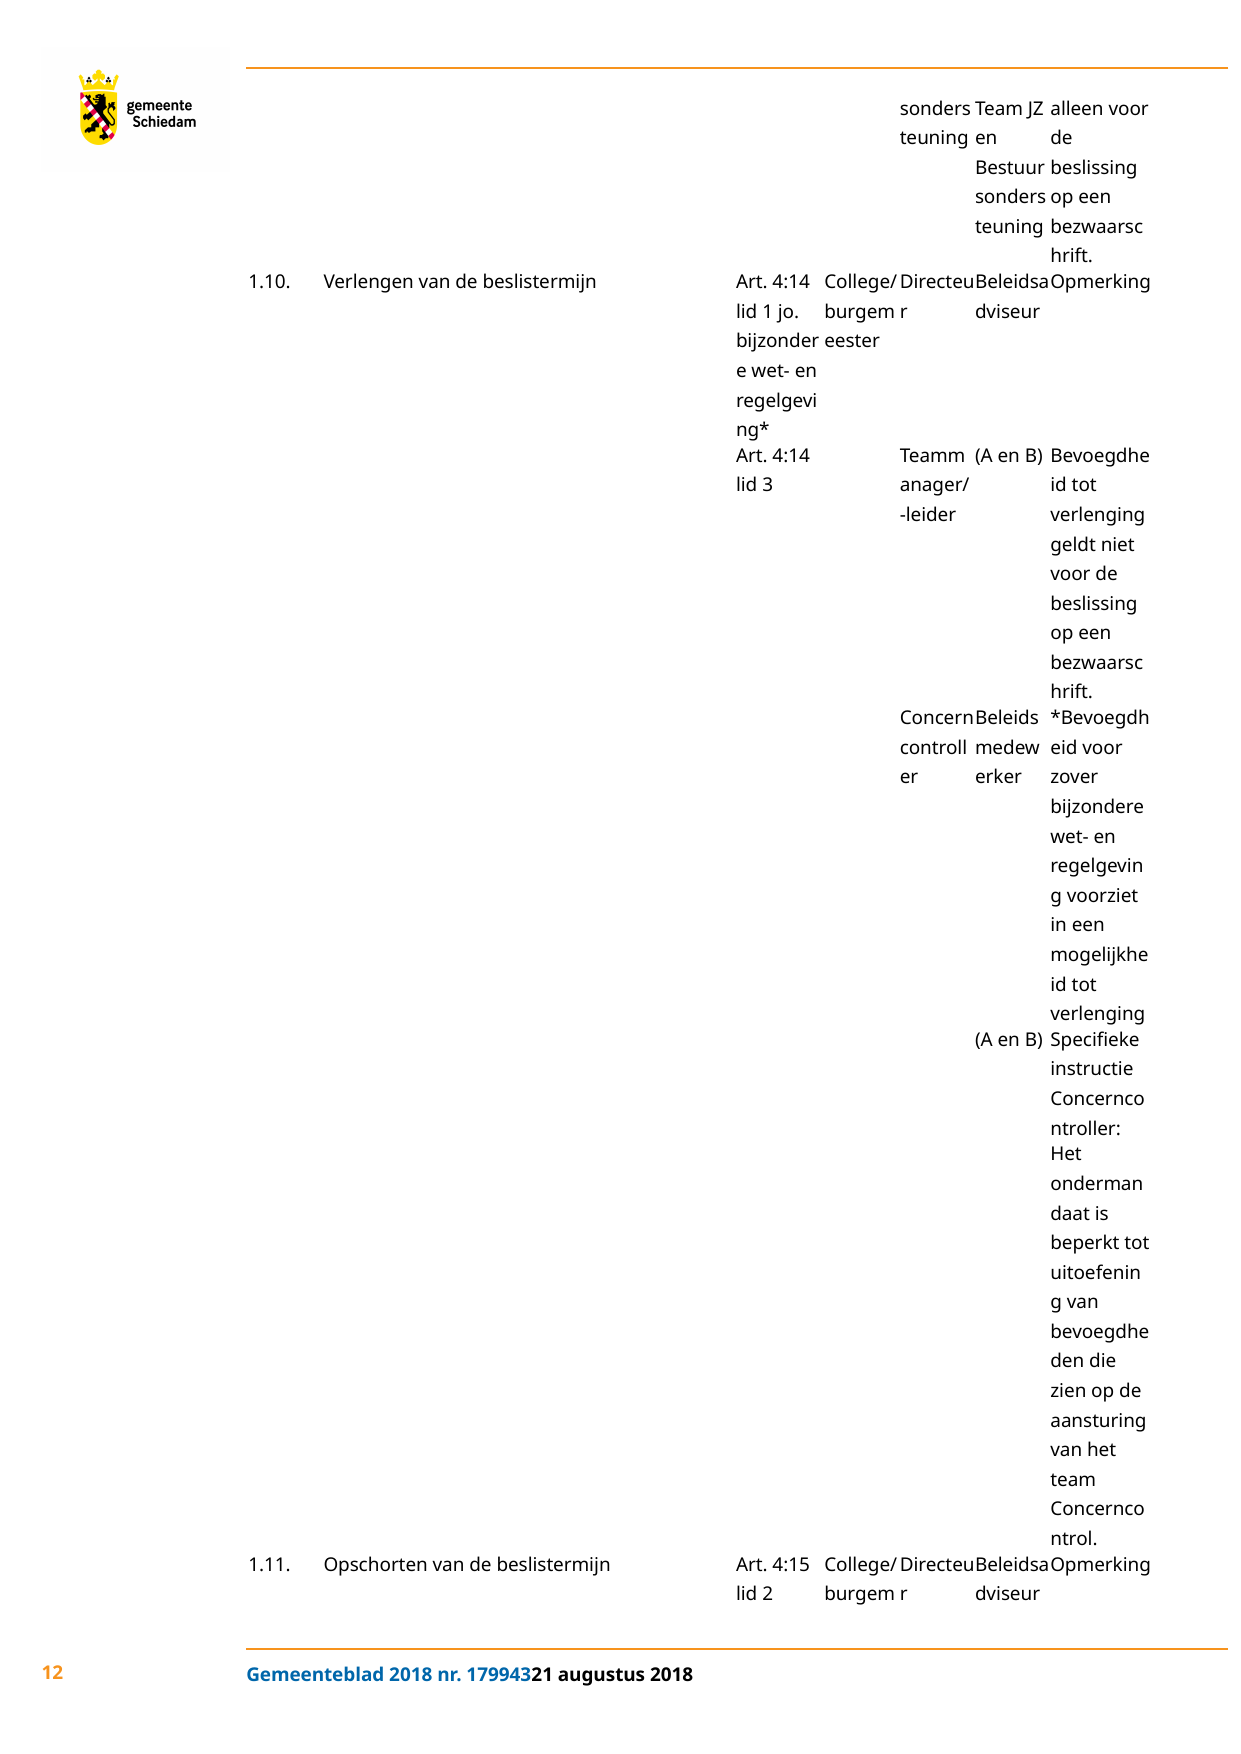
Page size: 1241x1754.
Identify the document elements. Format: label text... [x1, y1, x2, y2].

table_cell [736, 705, 824, 1026]
table_cell [661, 269, 736, 442]
table_cell [248, 705, 323, 1026]
table_cell [736, 1026, 824, 1141]
table_cell [900, 1026, 975, 1141]
table_cell (A en B) [975, 442, 1050, 704]
table_cell [323, 442, 661, 704]
table_cell [736, 1141, 824, 1551]
table_cell [323, 1026, 661, 1141]
table_cell *Bevoegdheid voor zover bijzondere wet- en regelgeving voorziet in een mogelijkheid tot verlenging [1050, 705, 1152, 1026]
table_cell Opmerking [1050, 269, 1152, 442]
table_cell alleen voor de beslissing op een bezwaarschrift. [1050, 95, 1152, 268]
table_cell Opschorten van de beslistermijn [323, 1551, 661, 1606]
table_cell [975, 1141, 1050, 1551]
table_cell 1.10. [248, 269, 323, 442]
table_cell Beleidsadviseur [975, 269, 1050, 442]
table_cell [824, 1026, 899, 1141]
table_cell [248, 1026, 323, 1141]
table_cell College/burgemeester [824, 269, 899, 442]
table_cell sondersteuning [900, 95, 975, 268]
table_cell Verlengen van de beslistermijn [323, 269, 661, 442]
picture [41, 47, 231, 172]
table_cell [661, 1026, 736, 1141]
table_cell [661, 1141, 736, 1551]
table_cell [661, 95, 736, 268]
table_cell Bevoegdheid tot verlenging geldt niet voor de beslissing op een bezwaarschrift. [1050, 442, 1152, 704]
table_cell College/burgem [824, 1551, 899, 1606]
table_cell Directeur [900, 269, 975, 442]
table_cell [824, 1141, 899, 1551]
table_cell Directeur [900, 1551, 975, 1606]
table_cell (A en B) [975, 1026, 1050, 1141]
table_cell Beleidsmedewerker [975, 705, 1050, 1026]
table_cell Art. 4:14 lid 1 jo. bijzondere wet- en regelgeving* [736, 269, 824, 442]
table_cell Teammanager/-leider [900, 442, 975, 704]
table_cell Art. 4:14 lid 3 [736, 442, 824, 704]
table_cell [248, 442, 323, 704]
table_cell [661, 442, 736, 704]
table_cell Concerncontroller [900, 705, 975, 1026]
table_cell [323, 95, 661, 268]
table_cell [661, 705, 736, 1026]
table_cell Het ondermandaat is beperkt tot uitoefening van bevoegdheden die zien op de aansturing van het team Concerncontrol. [1050, 1141, 1152, 1551]
table_cell Specifieke instructie Concerncontroller: [1050, 1026, 1152, 1141]
table_cell 1.11. [248, 1551, 323, 1606]
table_cell [248, 1141, 323, 1551]
table_cell Opmerking [1050, 1551, 1152, 1606]
table_cell [900, 1141, 975, 1551]
table_cell [824, 705, 899, 1026]
table_cell [323, 705, 661, 1026]
table_cell [736, 95, 824, 268]
table_cell Team JZ en Bestuursondersteuning [975, 95, 1050, 268]
table_cell Art. 4:15 lid 2 [736, 1551, 824, 1606]
table_cell [824, 442, 899, 704]
table_cell [248, 95, 323, 268]
table_cell [661, 1551, 736, 1606]
table_cell Beleidsadviseur [975, 1551, 1050, 1606]
table_cell [323, 1141, 661, 1551]
table_cell [824, 95, 899, 268]
